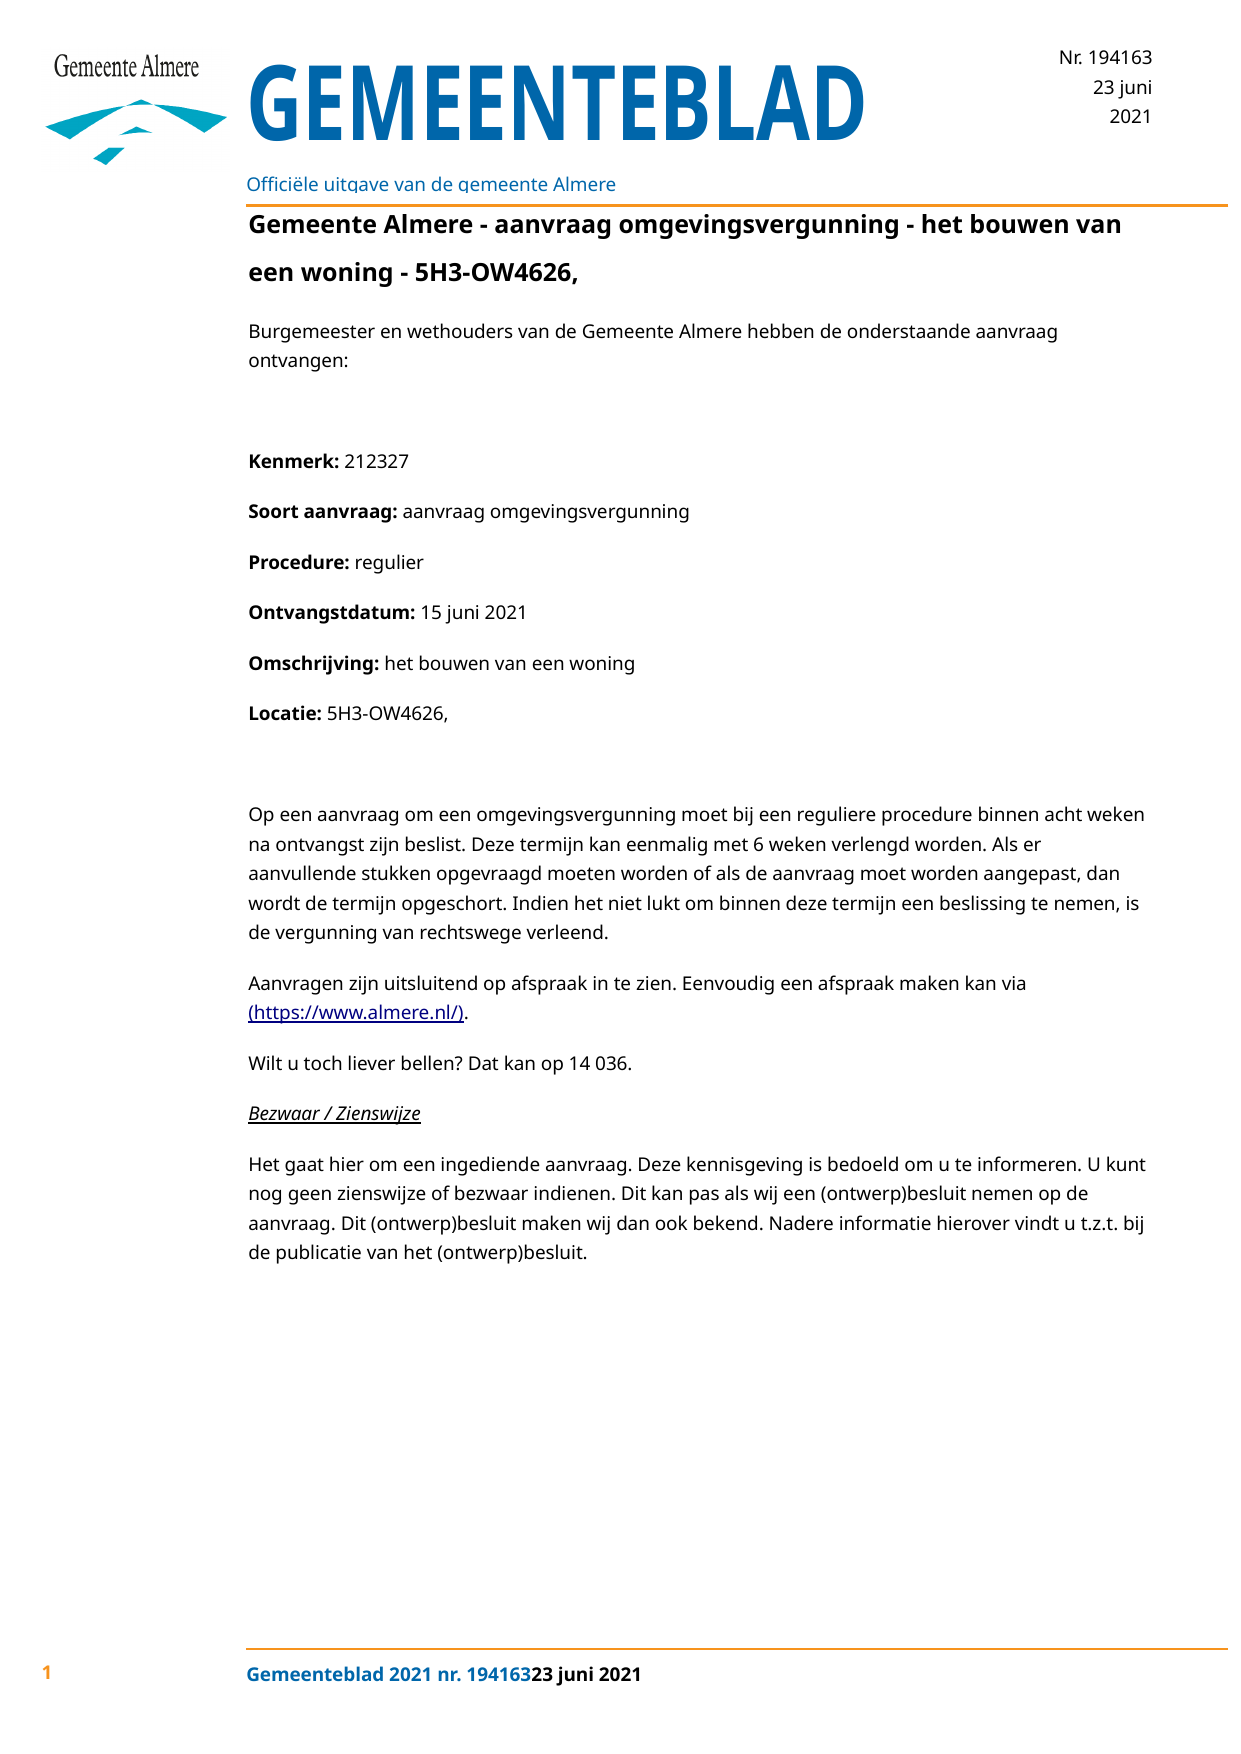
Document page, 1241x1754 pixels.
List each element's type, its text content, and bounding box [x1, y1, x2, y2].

text Het gaat hier om een ingediende aanvraag. Deze kennisgeving is bedoeld om u te informeren. U kunt nog geen zienswijze of bezwaar indienen. Dit kan pas als wij een (ontwerp)besluit nemen op de aanvraag. Dit (ontwerp)besluit maken wij dan ook bekend. Nadere informatie hierover vindt u t.z.t. bij de publicatie van het (ontwerp)besluit. [248, 1151, 1152, 1265]
text Gemeente Almere - aanvraag omgevingsvergunning - het bouwen van een woning - 5H3-OW4626, [248, 207, 1152, 288]
text Soort aanvraag: aanvraag omgevingsvergunning [248, 499, 1152, 524]
text Burgemeester en wethouders van de Gemeente Almere hebben de onderstaande aanvraag ontvangen: [248, 318, 1152, 373]
text Ontvangstdatum: 15 juni 2021 [248, 599, 1152, 625]
text Wilt u toch liever bellen? Dat kan op 14 036. [248, 1050, 1152, 1076]
text Bezwaar / Zienswijze [248, 1100, 1152, 1126]
text Omschrijving: het bouwen van een woning [248, 650, 1152, 676]
picture [41, 47, 231, 172]
text Locatie: 5H3-OW4626, [248, 700, 1152, 726]
text Procedure: regulier [248, 549, 1152, 575]
text Kenmerk: 212327 [248, 448, 1152, 474]
text Aanvragen zijn uitsluitend op afspraak in te zien. Eenvoudig een afspraak maken kan via (https://www.almere.nl/). [248, 970, 1152, 1025]
text Op een aanvraag om een omgevingsvergunning moet bij een reguliere procedure binnen acht weken na ontvangst zijn beslist. Deze termijn kan eenmalig met 6 weken verlengd worden. Als er aanvullende stukken opgevraagd moeten worden of als de aanvraag moet worden aangepast, dan wordt de termijn opgeschort. Indien het niet lukt om binnen deze termijn een beslissing te nemen, is de vergunning van rechtswege verleend. [248, 801, 1152, 945]
